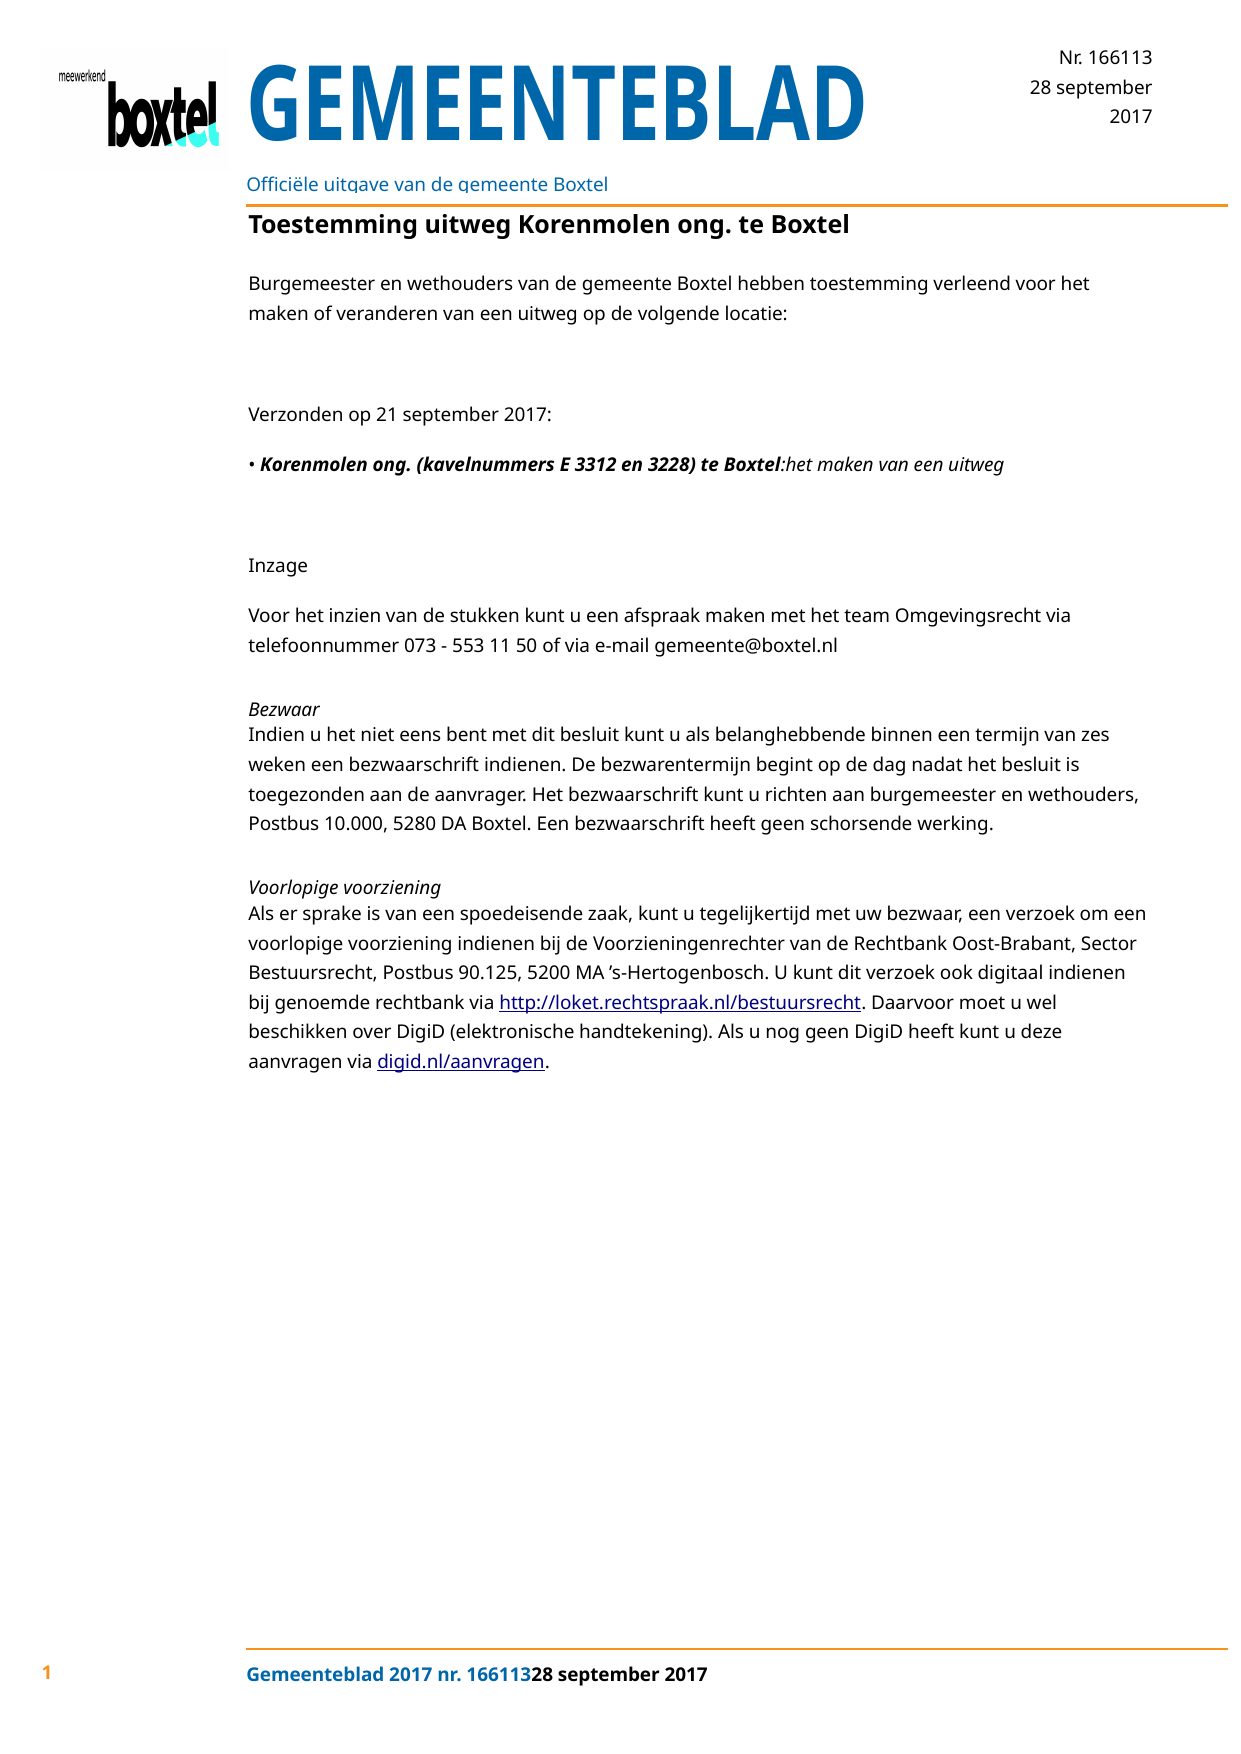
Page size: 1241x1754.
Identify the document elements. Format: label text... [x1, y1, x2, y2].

text Als er sprake is van een spoedeisende zaak, kunt u tegelijkertijd met uw bezwaar, een verzoek om een voorlopige voorziening indienen bij de Voorzieningenrechter van de Rechtbank Oost-Brabant, Sector Bestuursrecht, Postbus 90.125, 5200 MA ’s-Hertogenbosch. U kunt dit verzoek ook digitaal indienen bij genoemde rechtbank via http://loket.rechtspraak.nl/bestuursrecht. Daarvoor moet u wel beschikken over DigiD (elektronische handtekening). Als u nog geen DigiD heeft kunt u deze aanvragen via digid.nl/aanvragen. [248, 900, 1152, 1074]
text Inzage [248, 552, 1152, 578]
text • Korenmolen ong. (kavelnummers E 3312 en 3228) te Boxtel:het maken van een uitweg [248, 451, 1152, 477]
text Verzonden op 21 september 2017: [248, 401, 1152, 426]
text Bezwaar [248, 696, 1152, 722]
text Voor het inzien van de stukken kunt u een afspraak maken met het team Omgevingsrecht via telefoonnummer 073 - 553 11 50 of via e-mail gemeente@boxtel.nl [248, 602, 1152, 658]
text Indien u het niet eens bent met dit besluit kunt u als belanghebbende binnen een termijn van zes weken een bezwaarschrift indienen. De bezwarentermijn begint op de dag nadat het besluit is toegezonden aan de aanvrager. Het bezwaarschrift kunt u richten aan burgemeester en wethouders, Postbus 10.000, 5280 DA Boxtel. Een bezwaarschrift heeft geen schorsende werking. [248, 722, 1152, 836]
text Voorlopige voorziening [248, 874, 1152, 900]
text Burgemeester en wethouders van de gemeente Boxtel hebben toestemming verleend voor het maken of veranderen van een uitweg op de volgende locatie: [248, 270, 1152, 326]
text Toestemming uitweg Korenmolen ong. te Boxtel [248, 207, 1152, 241]
picture [41, 47, 231, 172]
